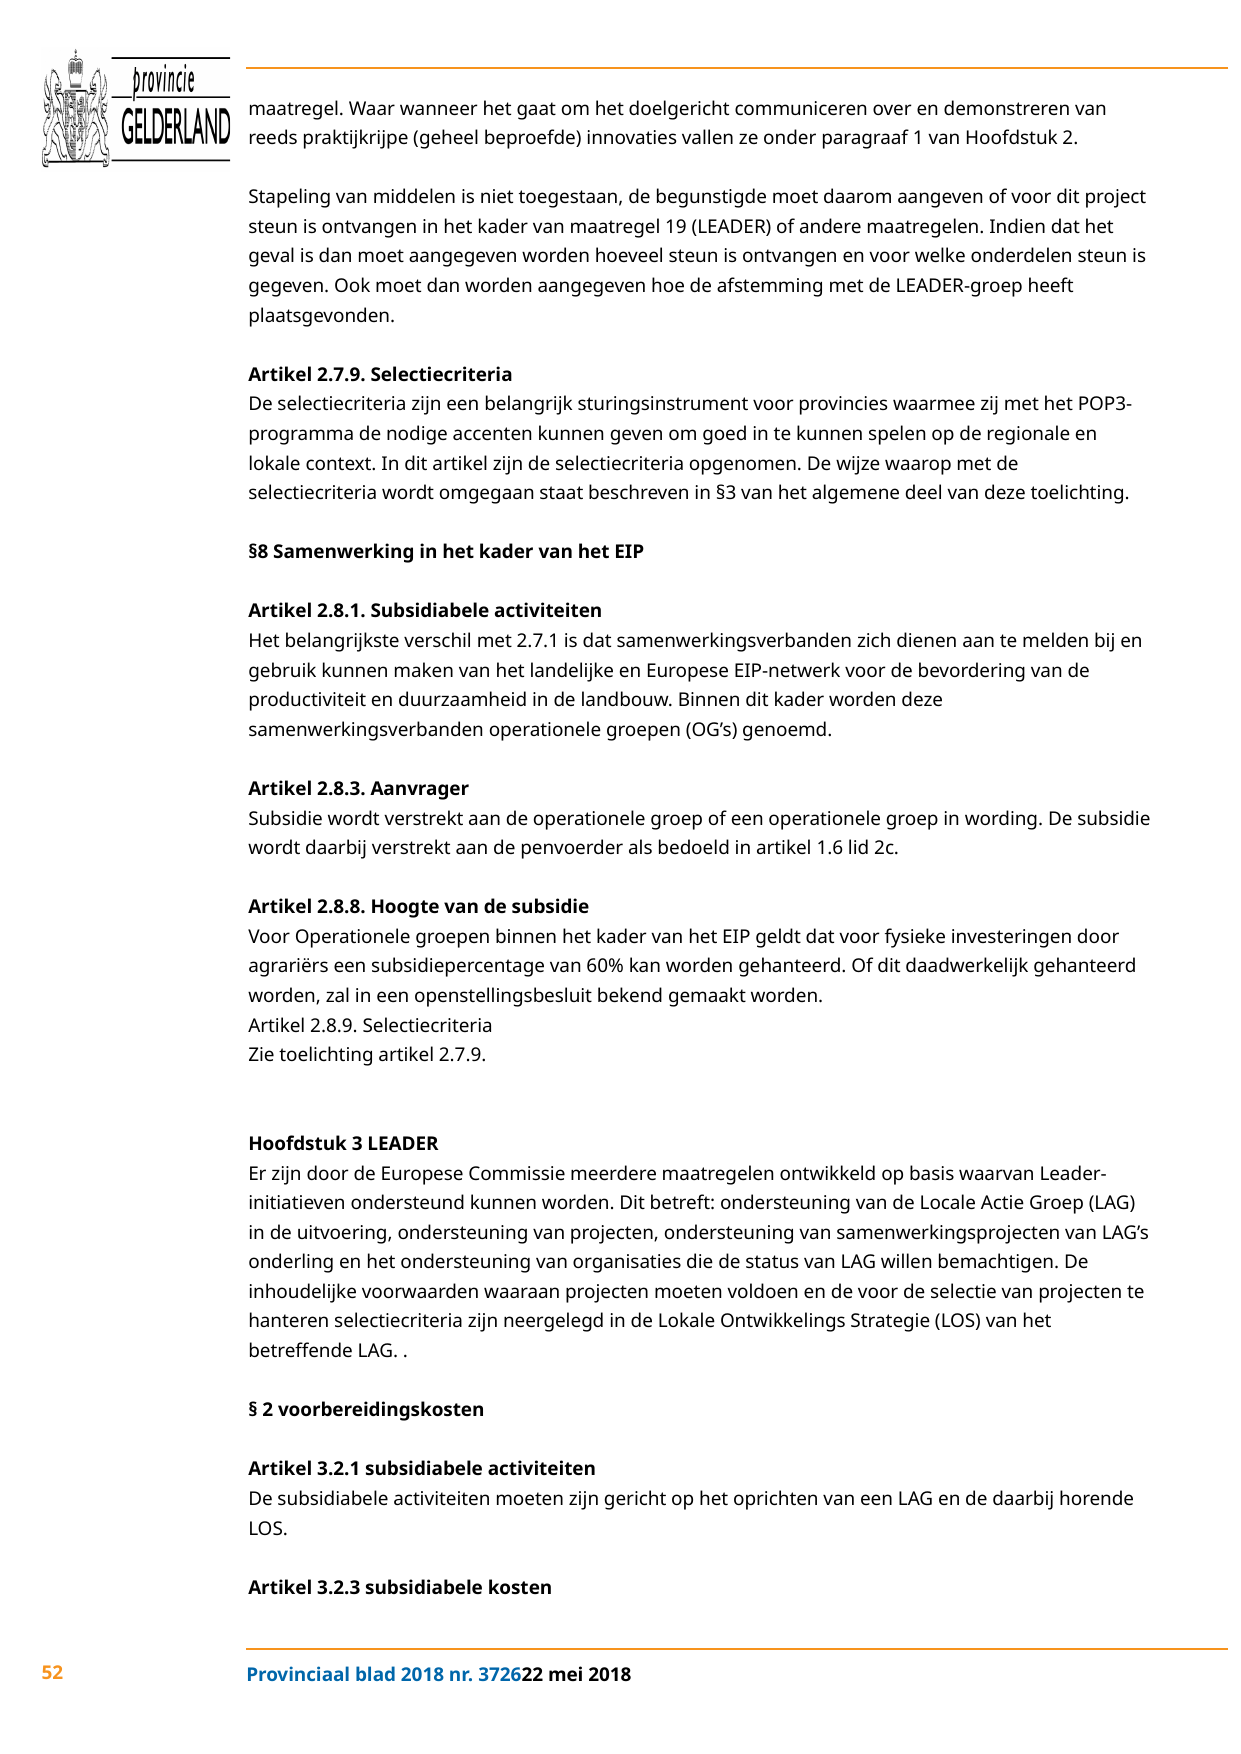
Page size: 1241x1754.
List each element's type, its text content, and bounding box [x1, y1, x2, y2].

text § 2 voorbereidingskosten [248, 1396, 1152, 1422]
text Het belangrijkste verschil met 2.7.1 is dat samenwerkingsverbanden zich dienen aan te melden bij en gebruik kunnen maken van het landelijke en Europese EIP-netwerk voor de bevordering van de productiviteit en duurzaamheid in de landbouw. Binnen dit kader worden deze samenwerkingsverbanden operationele groepen (OG’s) genoemd. [248, 627, 1152, 742]
text Voor Operationele groepen binnen het kader van het EIP geldt dat voor fysieke investeringen door agrariërs een subsidiepercentage van 60% kan worden gehanteerd. Of dit daadwerkelijk gehanteerd worden, zal in een openstellingsbesluit bekend gemaakt worden. [248, 923, 1152, 1008]
text Artikel 2.8.3. Aanvrager [248, 775, 1152, 801]
text Stapeling van middelen is niet toegestaan, de begunstigde moet daarom aangeven of voor dit project steun is ontvangen in het kader van maatregel 19 (LEADER) of andere maatregelen. Indien dat het geval is dan moet aangegeven worden hoeveel steun is ontvangen en voor welke onderdelen steun is gegeven. Ook moet dan worden aangegeven hoe de afstemming met de LEADER-groep heeft plaatsgevonden. [248, 183, 1152, 328]
text Zie toelichting artikel 2.7.9. [248, 1041, 1152, 1067]
picture [41, 47, 231, 172]
text De subsidiabele activiteiten moeten zijn gericht op het oprichten van een LAG en de daarbij horende LOS. [248, 1485, 1152, 1541]
text Artikel 3.2.1 subsidiabele activiteiten [248, 1456, 1152, 1481]
text Artikel 2.8.1. Subsidiabele activiteiten [248, 598, 1152, 623]
text Subsidie wordt verstrekt aan de operationele groep of een operationele groep in wording. De subsidie wordt daarbij verstrekt aan de penvoerder als bedoeld in artikel 1.6 lid 2c. [248, 805, 1152, 860]
text Artikel 2.7.9. Selectiecriteria [248, 361, 1152, 387]
text De selectiecriteria zijn een belangrijk sturingsinstrument voor provincies waarmee zij met het POP3-programma de nodige accenten kunnen geven om goed in te kunnen spelen op de regionale en lokale context. In dit artikel zijn de selectiecriteria opgenomen. De wijze waarop met de selectiecriteria wordt omgegaan staat beschreven in §3 van het algemene deel van deze toelichting. [248, 391, 1152, 505]
text Hoofdstuk 3 LEADER [248, 1130, 1152, 1156]
text maatregel. Waar wanneer het gaat om het doelgericht communiceren over en demonstreren van reeds praktijkrijpe (geheel beproefde) innovaties vallen ze onder paragraaf 1 van Hoofdstuk 2. [248, 95, 1152, 150]
text Artikel 2.8.8. Hoogte van de subsidie [248, 893, 1152, 919]
text Artikel 3.2.3 subsidiabele kosten [248, 1574, 1152, 1600]
text Er zijn door de Europese Commissie meerdere maatregelen ontwikkeld op basis waarvan Leader-initiatieven ondersteund kunnen worden. Dit betreft: ondersteuning van de Locale Actie Groep (LAG) in de uitvoering, ondersteuning van projecten, ondersteuning van samenwerkingsprojecten van LAG’s onderling en het ondersteuning van organisaties die de status van LAG willen bemachtigen. De inhoudelijke voorwaarden waaraan projecten moeten voldoen en de voor de selectie van projecten te hanteren selectiecriteria zijn neergelegd in de Lokale Ontwikkelings Strategie (LOS) van het betreffende LAG. . [248, 1160, 1152, 1363]
text §8 Samenwerking in het kader van het EIP [248, 538, 1152, 564]
text Artikel 2.8.9. Selectiecriteria [248, 1012, 1152, 1038]
